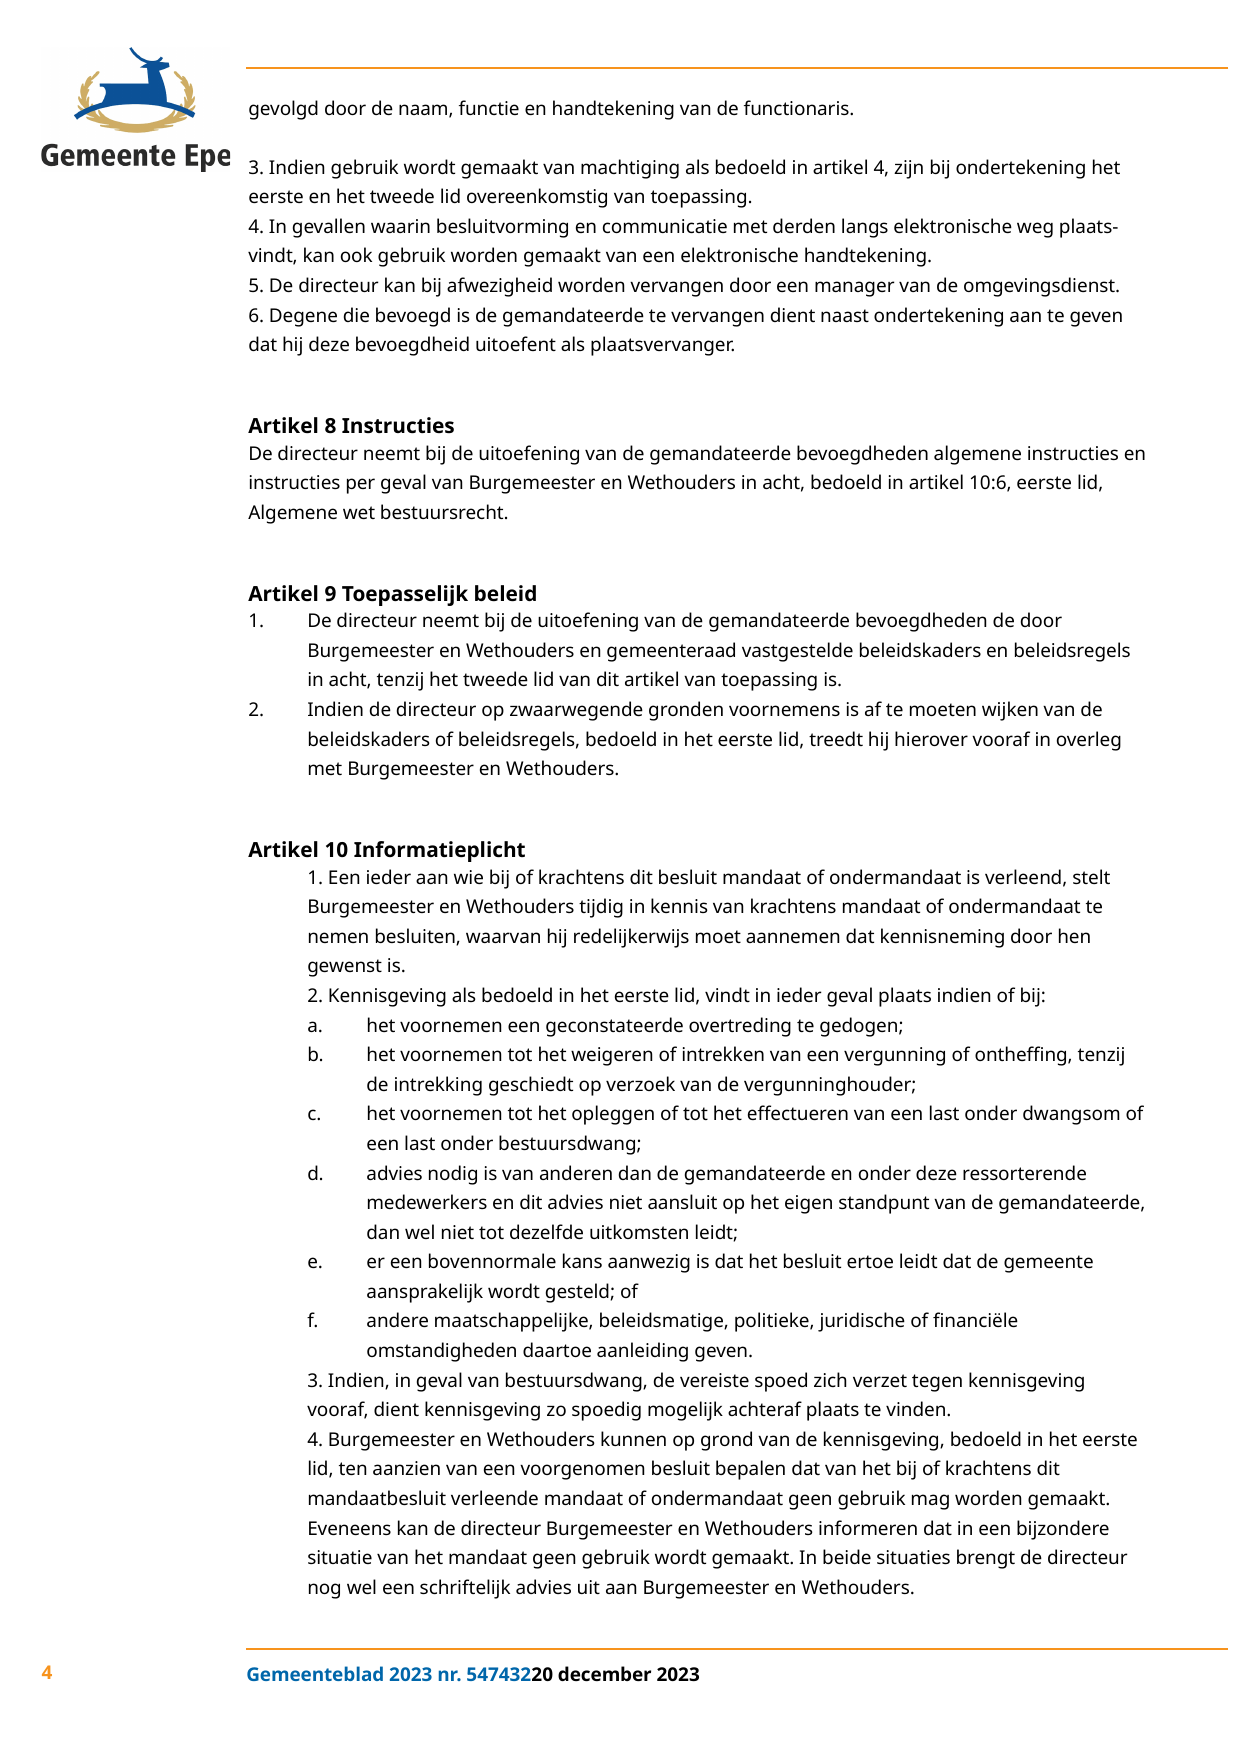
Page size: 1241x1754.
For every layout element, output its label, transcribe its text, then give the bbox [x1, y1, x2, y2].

text Artikel 9 Toepasselijk beleid [248, 579, 1152, 607]
list advies nodig is van anderen dan de gemandateerde en onder deze ressorterende medewerkers en dit advies niet aansluit op het eigen standpunt van de gemandateerde, dan wel niet tot dezelfde uitkomsten leidt; [307, 1160, 1152, 1244]
text gevolgd door de naam, functie en handtekening van de functionaris. [248, 95, 1152, 121]
picture [41, 47, 231, 172]
list De directeur neemt bij de uitoefening van de gemandateerde bevoegdheden de door Burgemeester en Wethouders en gemeenteraad vastgestelde beleidskaders en beleidsregels in acht, tenzij het tweede lid van dit artikel van toepassing is. [248, 607, 1152, 692]
list 1. Een ieder aan wie bij of krachtens dit besluit mandaat of ondermandaat is verleend, stelt Burgemeester en Wethouders tijdig in kennis van krachtens mandaat of ondermandaat te nemen besluiten, waarvan hij redelijkerwijs moet aannemen dat kennisneming door hen gewenst is. [248, 864, 1152, 978]
list het voornemen een geconstateerde overtreding te gedogen; [307, 1012, 1152, 1037]
list het voornemen tot het weigeren of intrekken van een vergunning of ontheffing, tenzij de intrekking geschiedt op verzoek van de vergunninghouder; [307, 1041, 1152, 1097]
text 4. In gevallen waarin besluitvorming en communicatie met derden langs elektronische weg plaats-vindt, kan ook gebruik worden gemaakt van een elektronische handtekening. [248, 213, 1152, 268]
list Indien de directeur op zwaarwegende gronden voornemens is af te moeten wijken van de beleidskaders of beleidsregels, bedoeld in het eerste lid, treedt hij hierover vooraf in overleg met Burgemeester en Wethouders. [248, 696, 1152, 781]
list er een bovennormale kans aanwezig is dat het besluit ertoe leidt dat de gemeente aansprakelijk wordt gesteld; of [307, 1248, 1152, 1304]
list 2. Kennisgeving als bedoeld in het eerste lid, vindt in ieder geval plaats indien of bij: [248, 982, 1152, 1008]
list 3. Indien, in geval van bestuursdwang, de vereiste spoed zich verzet tegen kennisgeving vooraf, dient kennisgeving zo spoedig mogelijk achteraf plaats te vinden. [248, 1367, 1152, 1422]
text De directeur neemt bij de uitoefening van de gemandateerde bevoegdheden algemene instructies en instructies per geval van Burgemeester en Wethouders in acht, bedoeld in artikel 10:6, eerste lid, Algemene wet bestuursrecht. [248, 440, 1152, 525]
text 3. Indien gebruik wordt gemaakt van machtiging als bedoeld in artikel 4, zijn bij ondertekening het eerste en het tweede lid overeenkomstig van toepassing. [248, 154, 1152, 209]
text Artikel 10 Informatieplicht [248, 835, 1152, 864]
text 5. De directeur kan bij afwezigheid worden vervangen door een manager van de omgevingsdienst. [248, 272, 1152, 298]
list andere maatschappelijke, beleidsmatige, politieke, juridische of financiële omstandigheden daartoe aanleiding geven. [307, 1308, 1152, 1363]
list het voornemen tot het opleggen of tot het effectueren van een last onder dwangsom of een last onder bestuursdwang; [307, 1101, 1152, 1156]
text 6. Degene die bevoegd is de gemandateerde te vervangen dient naast ondertekening aan te geven dat hij deze bevoegdheid uitoefent als plaatsvervanger. [248, 302, 1152, 357]
text Artikel 8 Instructies [248, 411, 1152, 440]
list 4. Burgemeester en Wethouders kunnen op grond van de kennisgeving, bedoeld in het eerste lid, ten aanzien van een voorgenomen besluit bepalen dat van het bij of krachtens dit mandaatbesluit verleende mandaat of ondermandaat geen gebruik mag worden gemaakt. Eveneens kan de directeur Burgemeester en Wethouders informeren dat in een bijzondere situatie van het mandaat geen gebruik wordt gemaakt. In beide situaties brengt de directeur nog wel een schriftelijk advies uit aan Burgemeester en Wethouders. [248, 1426, 1152, 1599]
